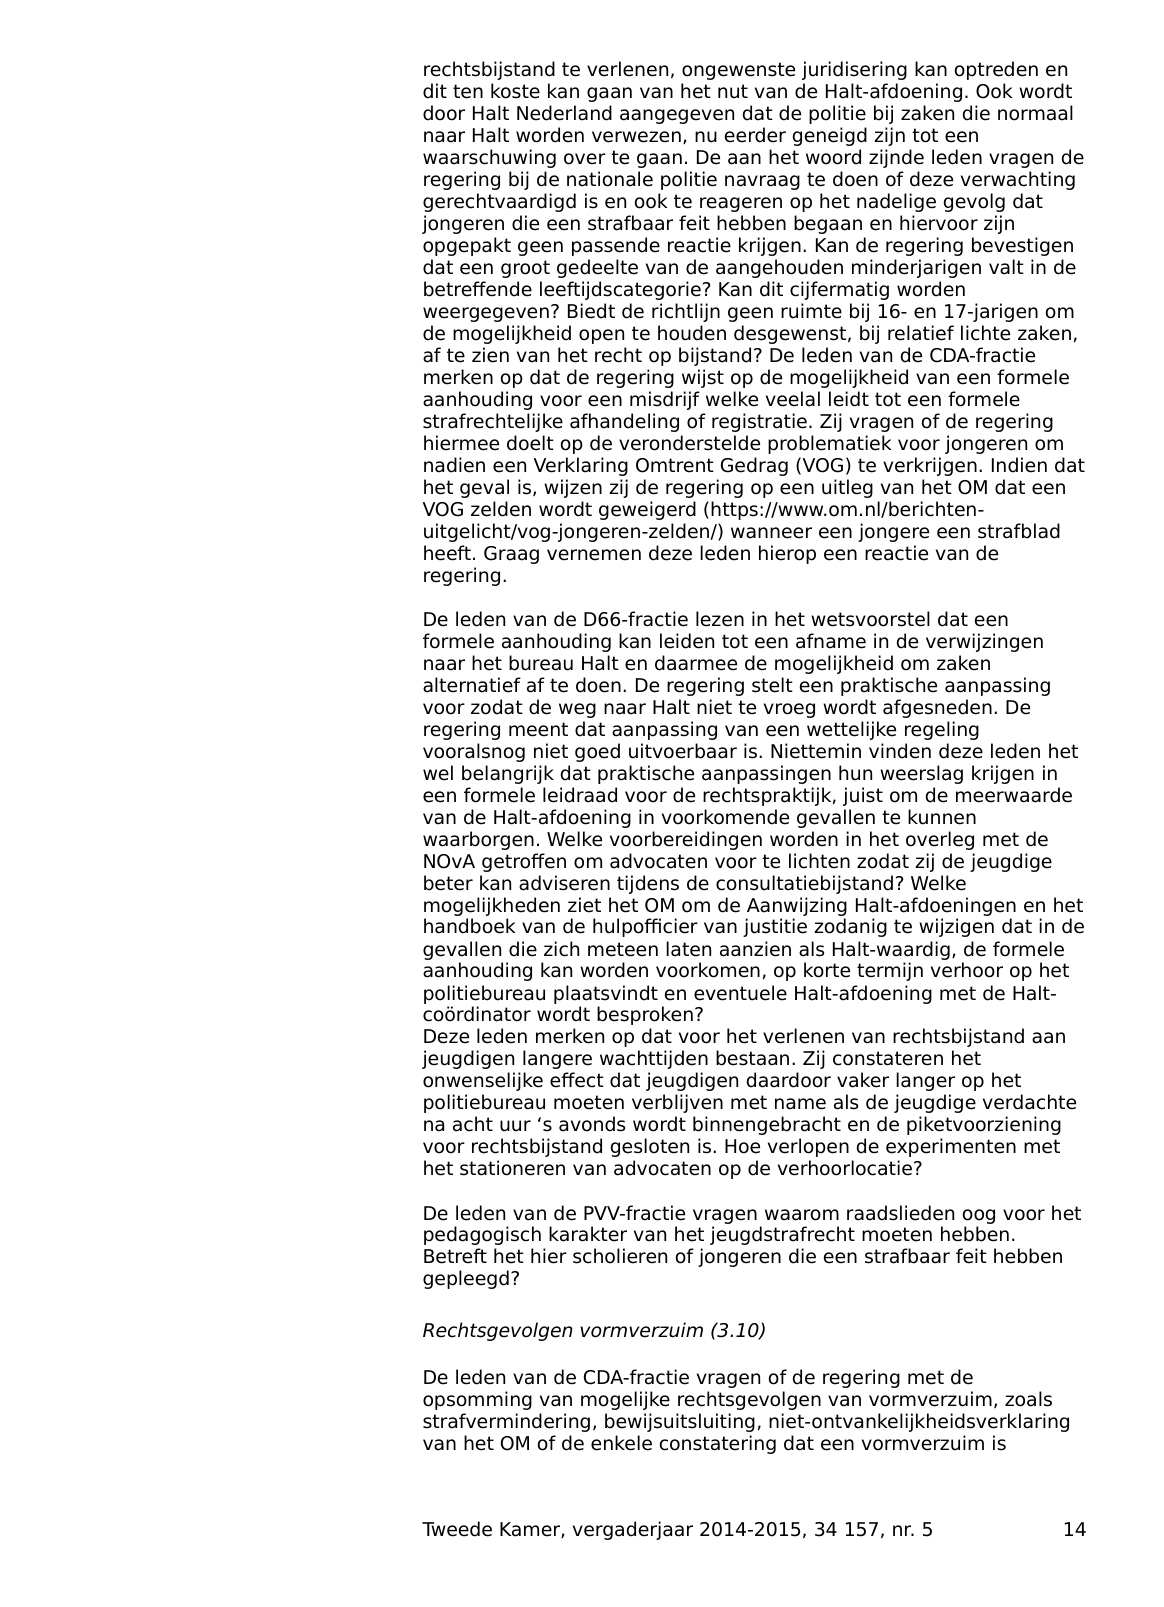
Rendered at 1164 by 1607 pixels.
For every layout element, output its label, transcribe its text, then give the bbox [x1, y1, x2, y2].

subtitle Rechtsgevolgen vormverzuim (3.10) [422, 1320, 1087, 1342]
text Deze leden merken op dat voor het verlenen van rechtsbijstand aan jeugdigen langere wachttijden bestaan. Zij constateren het onwenselijke effect dat jeugdigen daardoor vaker langer op het politiebureau moeten verblijven met name als de jeugdige verdachte na acht uur ‘s avonds wordt binnengebracht en de piketvoorziening voor rechtsbijstand gesloten is. Hoe verlopen de experimenten met het stationeren van advocaten op de verhoorlocatie? [422, 1026, 1087, 1180]
text De leden van de CDA-fractie vragen of de regering met de opsomming van mogelijke rechtsgevolgen van vormverzuim, zoals strafvermindering, bewijsuitsluiting, niet-ontvankelijkheidsverklaring van het OM of de enkele constatering dat een vormverzuim is [422, 1367, 1087, 1455]
text De leden van de PVV-fractie vragen waarom raadslieden oog voor het pedagogisch karakter van het jeugdstrafrecht moeten hebben. Betreft het hier scholieren of jongeren die een strafbaar feit hebben gepleegd? [422, 1202, 1087, 1290]
text De leden van de D66-fractie lezen in het wetsvoorstel dat een formele aanhouding kan leiden tot een afname in de verwijzingen naar het bureau Halt en daarmee de mogelijkheid om zaken alternatief af te doen. De regering stelt een praktische aanpassing voor zodat de weg naar Halt niet te vroeg wordt afgesneden. De regering meent dat aanpassing van een wettelijke regeling vooralsnog niet goed uitvoerbaar is. Niettemin vinden deze leden het wel belangrijk dat praktische aanpassingen hun weerslag krijgen in een formele leidraad voor de rechtspraktijk, juist om de meerwaarde van de Halt-afdoening in voorkomende gevallen te kunnen waarborgen. Welke voorbereidingen worden in het overleg met de NOvA getroffen om advocaten voor te lichten zodat zij de jeugdige beter kan adviseren tijdens de consultatiebijstand? Welke mogelijkheden ziet het OM om de Aanwijzing Halt-afdoeningen en het handboek van de hulpofficier van justitie zodanig te wijzigen dat in de gevallen die zich meteen laten aanzien als Halt-waardig, de formele aanhouding kan worden voorkomen, op korte termijn verhoor op het politiebureau plaatsvindt en eventuele Halt-afdoening met de Halt-coördinator wordt besproken? [422, 609, 1087, 1026]
text rechtsbijstand te verlenen, ongewenste juridisering kan optreden en dit ten koste kan gaan van het nut van de Halt-afdoening. Ook wordt door Halt Nederland aangegeven dat de politie bij zaken die normaal naar Halt worden verwezen, nu eerder geneigd zijn tot een waarschuwing over te gaan. De aan het woord zijnde leden vragen de regering bij de nationale politie navraag te doen of deze verwachting gerechtvaardigd is en ook te reageren op het nadelige gevolg dat jongeren die een strafbaar feit hebben begaan en hiervoor zijn opgepakt geen passende reactie krijgen. Kan de regering bevestigen dat een groot gedeelte van de aangehouden minderjarigen valt in de betreffende leeftijdscategorie? Kan dit cijfermatig worden weergegeven? Biedt de richtlijn geen ruimte bij 16- en 17-jarigen om de mogelijkheid open te houden desgewenst, bij relatief lichte zaken, af te zien van het recht op bijstand? De leden van de CDA-fractie merken op dat de regering wijst op de mogelijkheid van een formele aanhouding voor een misdrijf welke veelal leidt tot een formele strafrechtelijke afhandeling of registratie. Zij vragen of de regering hiermee doelt op de veronderstelde problematiek voor jongeren om nadien een Verklaring Omtrent Gedrag (VOG) te verkrijgen. Indien dat het geval is, wijzen zij de regering op een uitleg van het OM dat een VOG zelden wordt geweigerd (https://www.om.nl/berichten-uitgelicht/vog-jongeren-zelden/) wanneer een jongere een strafblad heeft. Graag vernemen deze leden hierop een reactie van de regering. [422, 59, 1087, 587]
